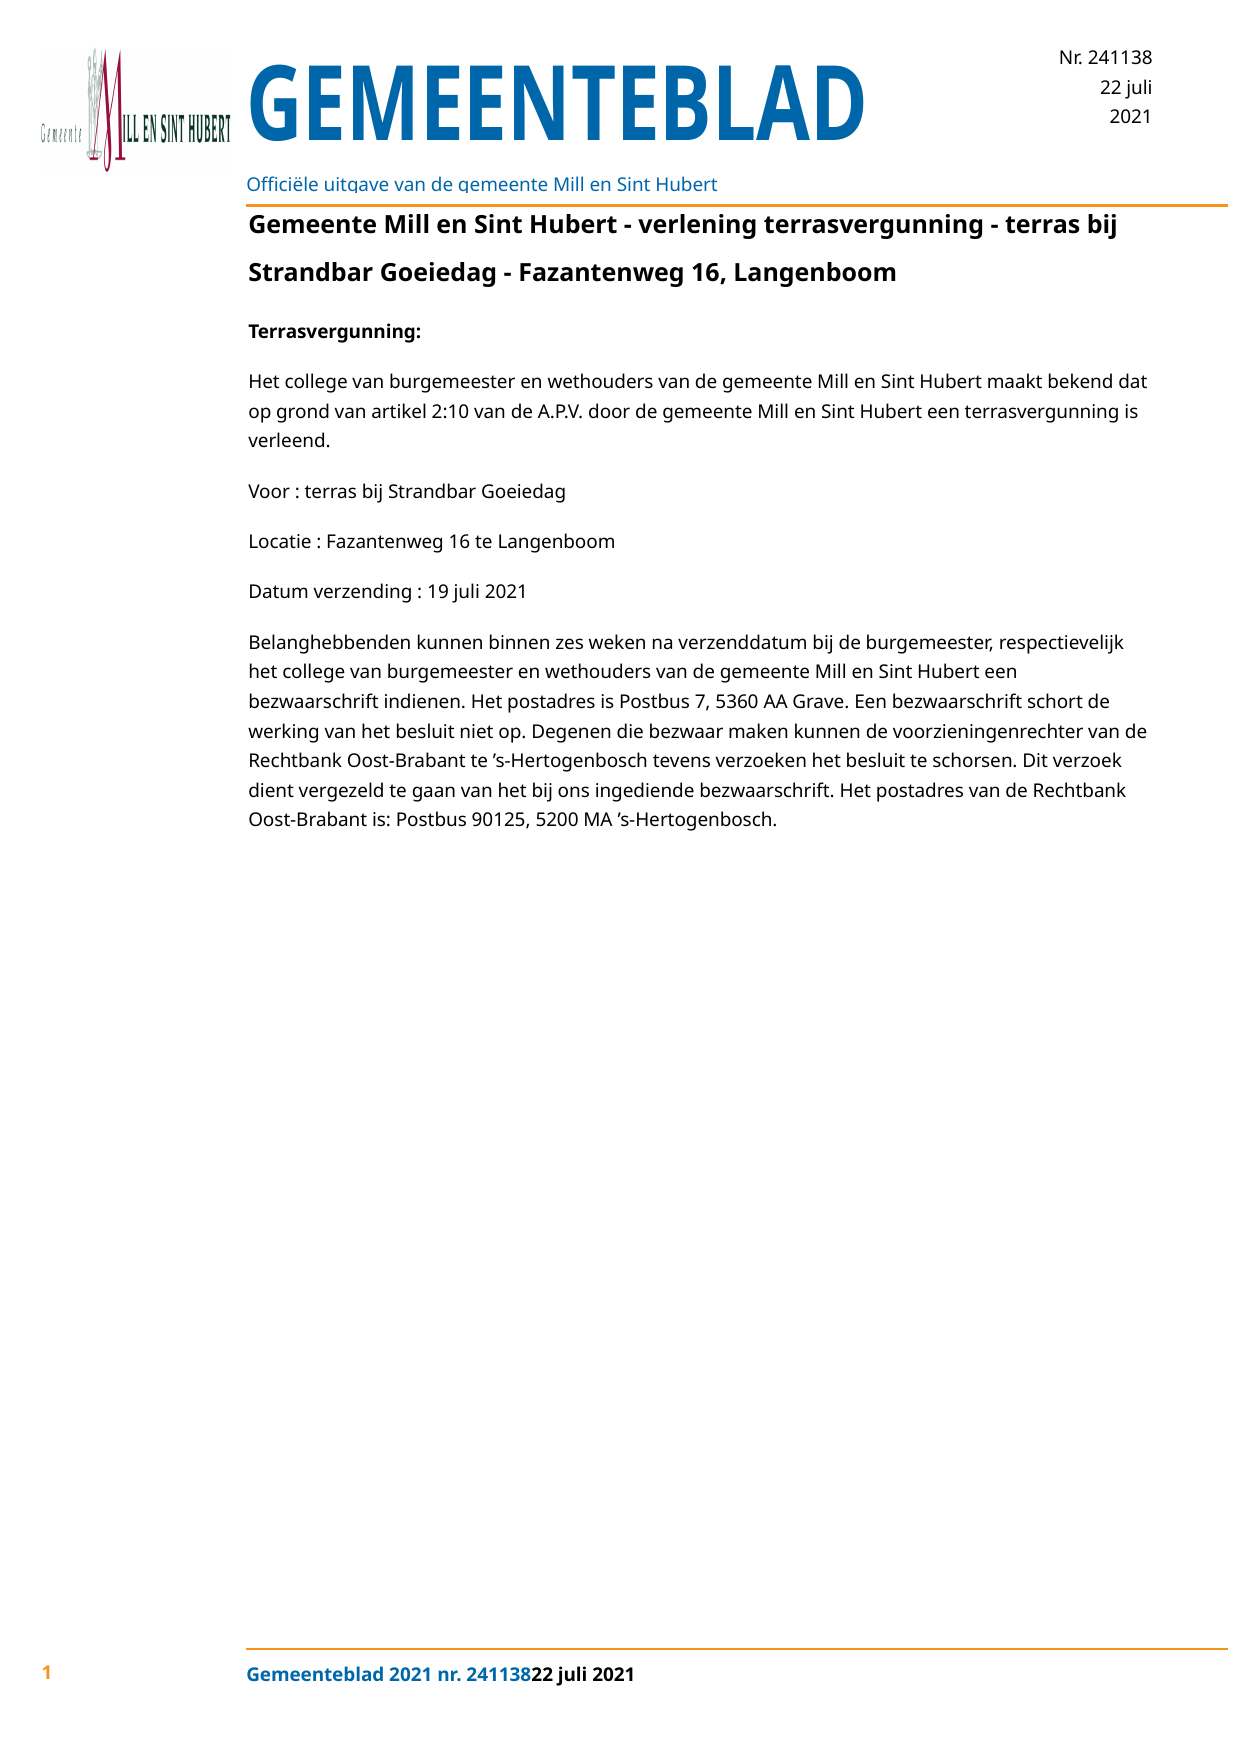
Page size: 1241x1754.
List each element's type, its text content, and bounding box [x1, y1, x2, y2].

text Terrasvergunning: [248, 318, 1152, 344]
picture [41, 47, 231, 172]
text Datum verzending : 19 juli 2021 [248, 579, 1152, 604]
text Gemeente Mill en Sint Hubert - verlening terrasvergunning - terras bij Strandbar Goeiedag - Fazantenweg 16, Langenboom [248, 207, 1152, 288]
text Het college van burgemeester en wethouders van de gemeente Mill en Sint Hubert maakt bekend dat op grond van artikel 2:10 van de A.P.V. door de gemeente Mill en Sint Hubert een terrasvergunning is verleend. [248, 368, 1152, 453]
text Locatie : Fazantenweg 16 te Langenboom [248, 528, 1152, 554]
text Belanghebbenden kunnen binnen zes weken na verzenddatum bij de burgemeester, respectievelijk het college van burgemeester en wethouders van de gemeente Mill en Sint Hubert een bezwaarschrift indienen. Het postadres is Postbus 7, 5360 AA Grave. Een bezwaarschrift schort de werking van het besluit niet op. Degenen die bezwaar maken kunnen de voorzieningenrechter van de Rechtbank Oost-Brabant te ’s-Hertogenbosch tevens verzoeken het besluit te schorsen. Dit verzoek dient vergezeld te gaan van het bij ons ingediende bezwaarschrift. Het postadres van de Rechtbank Oost-Brabant is: Postbus 90125, 5200 MA ’s-Hertogenbosch. [248, 629, 1152, 832]
text Voor : terras bij Strandbar Goeiedag [248, 478, 1152, 504]
